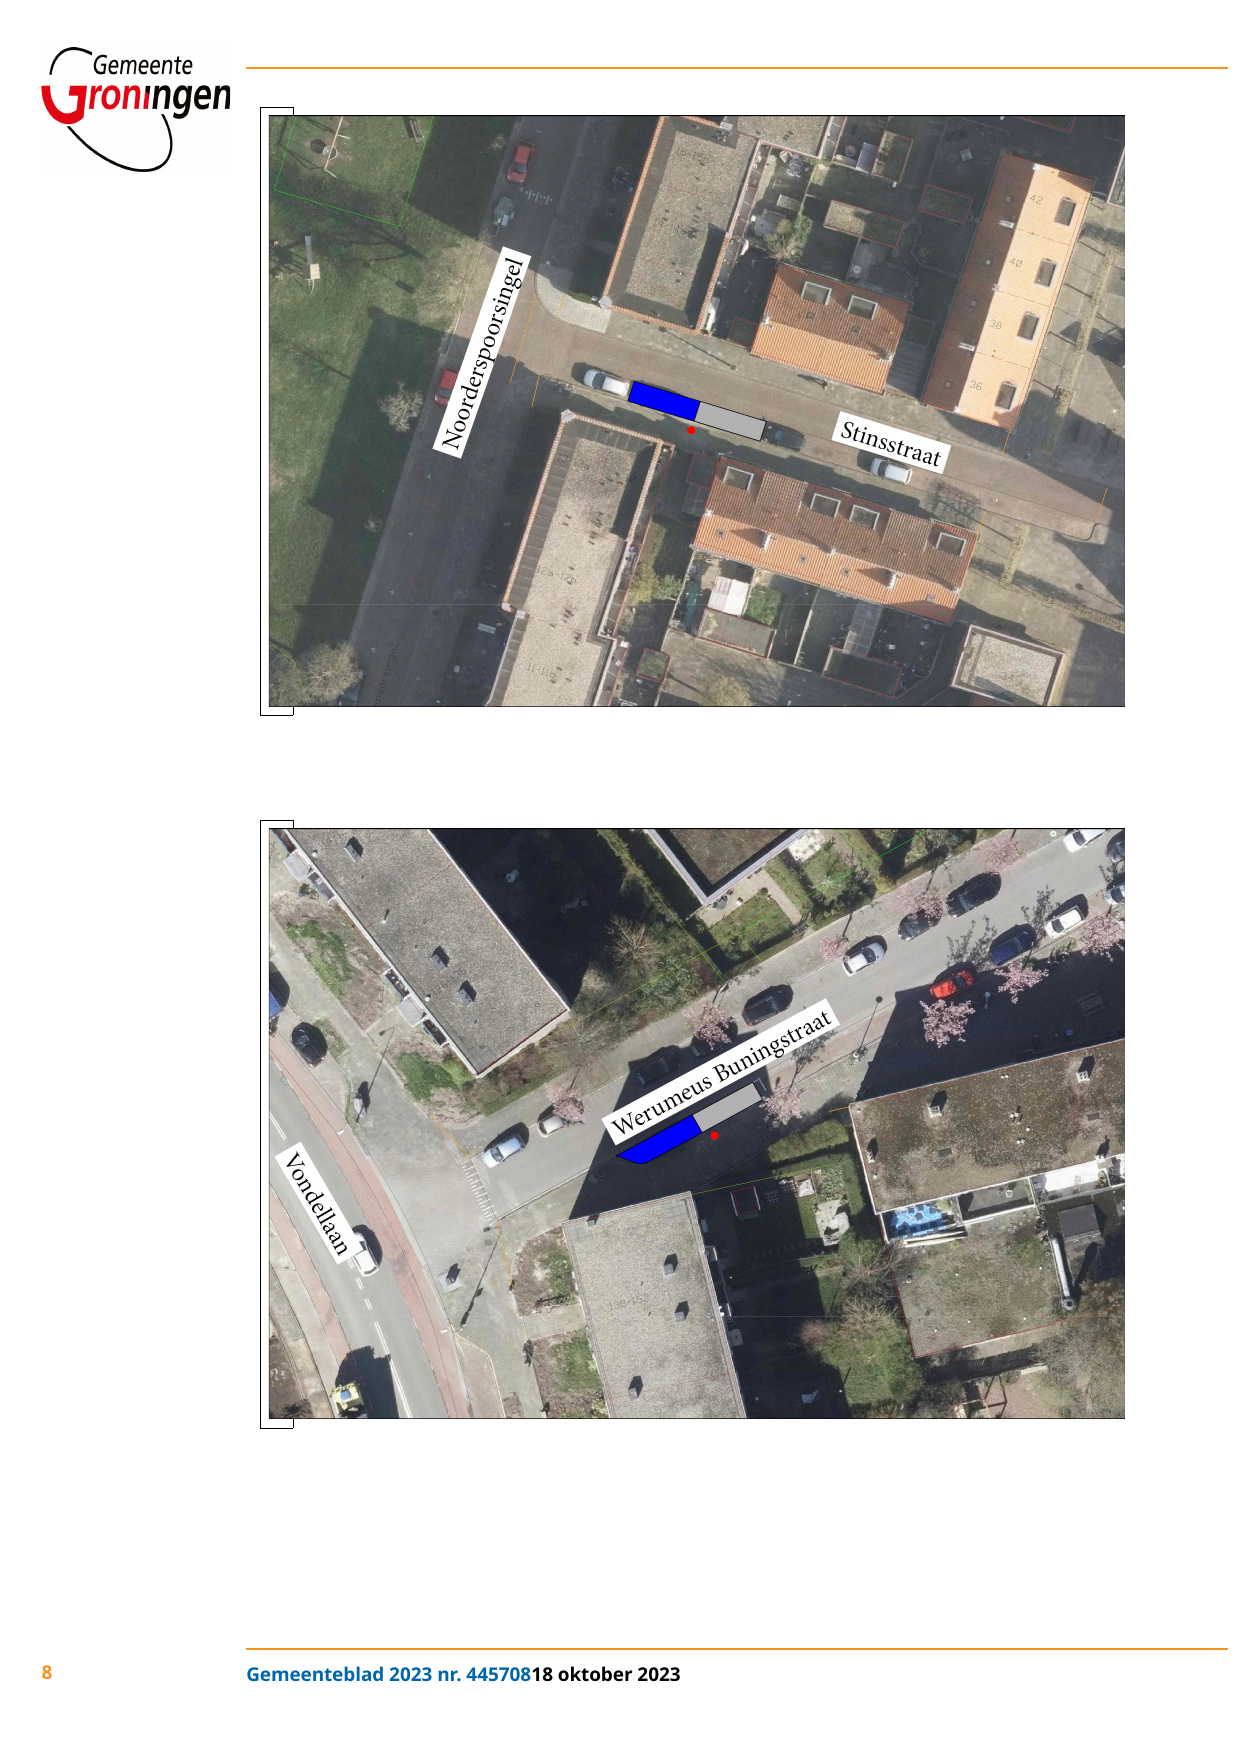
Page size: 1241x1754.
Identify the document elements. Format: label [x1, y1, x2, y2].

picture [268, 115, 1125, 707]
picture [41, 47, 231, 172]
picture [268, 828, 1125, 1419]
